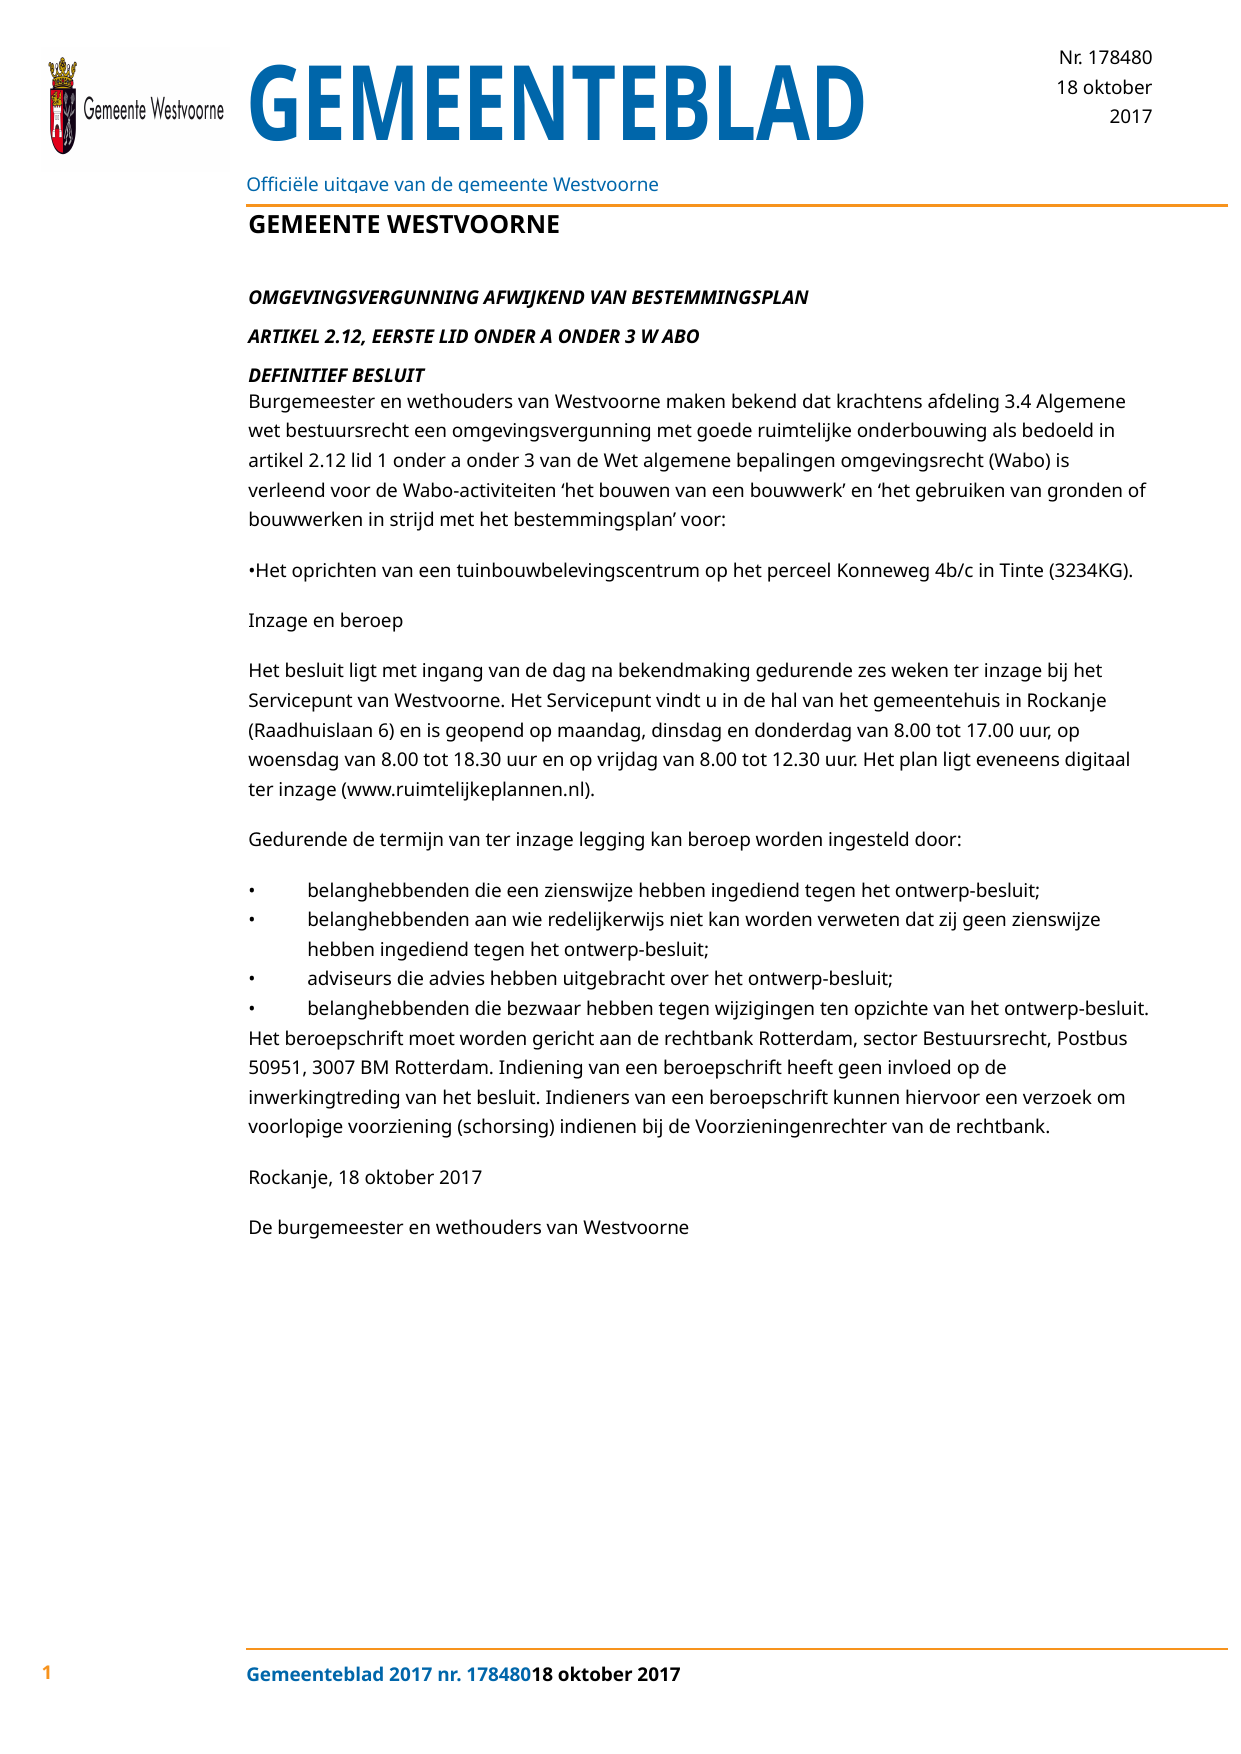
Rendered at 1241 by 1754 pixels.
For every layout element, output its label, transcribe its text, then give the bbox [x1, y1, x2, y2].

text De burgemeester en wethouders van Westvoorne [248, 1214, 1152, 1240]
list adviseurs die advies hebben uitgebracht over het ontwerp-besluit; [248, 966, 1152, 991]
list belanghebbenden die bezwaar hebben tegen wijzigingen ten opzichte van het ontwerp-besluit. [248, 995, 1152, 1021]
text Rockanje, 18 oktober 2017 [248, 1164, 1152, 1190]
text GEMEENTE WESTVOORNE [248, 207, 1152, 241]
picture [41, 47, 231, 172]
text Het beroepschrift moet worden gericht aan de rechtbank Rotterdam, sector Bestuursrecht, Postbus 50951, 3007 BM Rotterdam. Indiening van een beroepschrift heeft geen invloed op de inwerkingtreding van het besluit. Indieners van een beroepschrift kunnen hiervoor een verzoek om voorlopige voorziening (schorsing) indienen bij de Voorzieningenrechter van de rechtbank. [248, 1025, 1152, 1139]
text Het besluit ligt met ingang van de dag na bekendmaking gedurende zes weken ter inzage bij het Servicepunt van Westvoorne. Het Servicepunt vindt u in de hal van het gemeentehuis in Rockanje (Raadhuislaan 6) en is geopend op maandag, dinsdag en donderdag van 8.00 tot 17.00 uur, op woensdag van 8.00 tot 18.30 uur en op vrijdag van 8.00 tot 12.30 uur. Het plan ligt eveneens digitaal ter inzage (www.ruimtelijkeplannen.nl). [248, 658, 1152, 802]
text Burgemeester en wethouders van Westvoorne maken bekend dat krachtens afdeling 3.4 Algemene wet bestuursrecht een omgevingsvergunning met goede ruimtelijke onderbouwing als bedoeld in artikel 2.12 lid 1 onder a onder 3 van de Wet algemene bepalingen omgevingsrecht (Wabo) is verleend voor de Wabo-activiteiten ‘het bouwen van een bouwwerk’ en ‘het gebruiken van gronden of bouwwerken in strijd met het bestemmingsplan’ voor: [248, 388, 1152, 532]
text OMGEVINGSVERGUNNING AFWIJKEND VAN BESTEMMINGSPLAN [248, 284, 1152, 309]
text DEFINITIEF BESLUIT [248, 362, 1152, 388]
list belanghebbenden aan wie redelijkerwijs niet kan worden verweten dat zij geen zienswijze hebben ingediend tegen het ontwerp-besluit; [248, 906, 1152, 962]
list belanghebbenden die een zienswijze hebben ingediend tegen het ontwerp-besluit; [248, 877, 1152, 903]
text ARTIKEL 2.12, EERSTE LID ONDER A ONDER 3 W ABO [248, 323, 1152, 349]
text Inzage en beroep [248, 607, 1152, 633]
text •Het oprichten van een tuinbouwbelevingscentrum op het perceel Konneweg 4b/c in Tinte (3234KG). [248, 557, 1152, 583]
text Gedurende de termijn van ter inzage legging kan beroep worden ingesteld door: [248, 826, 1152, 852]
